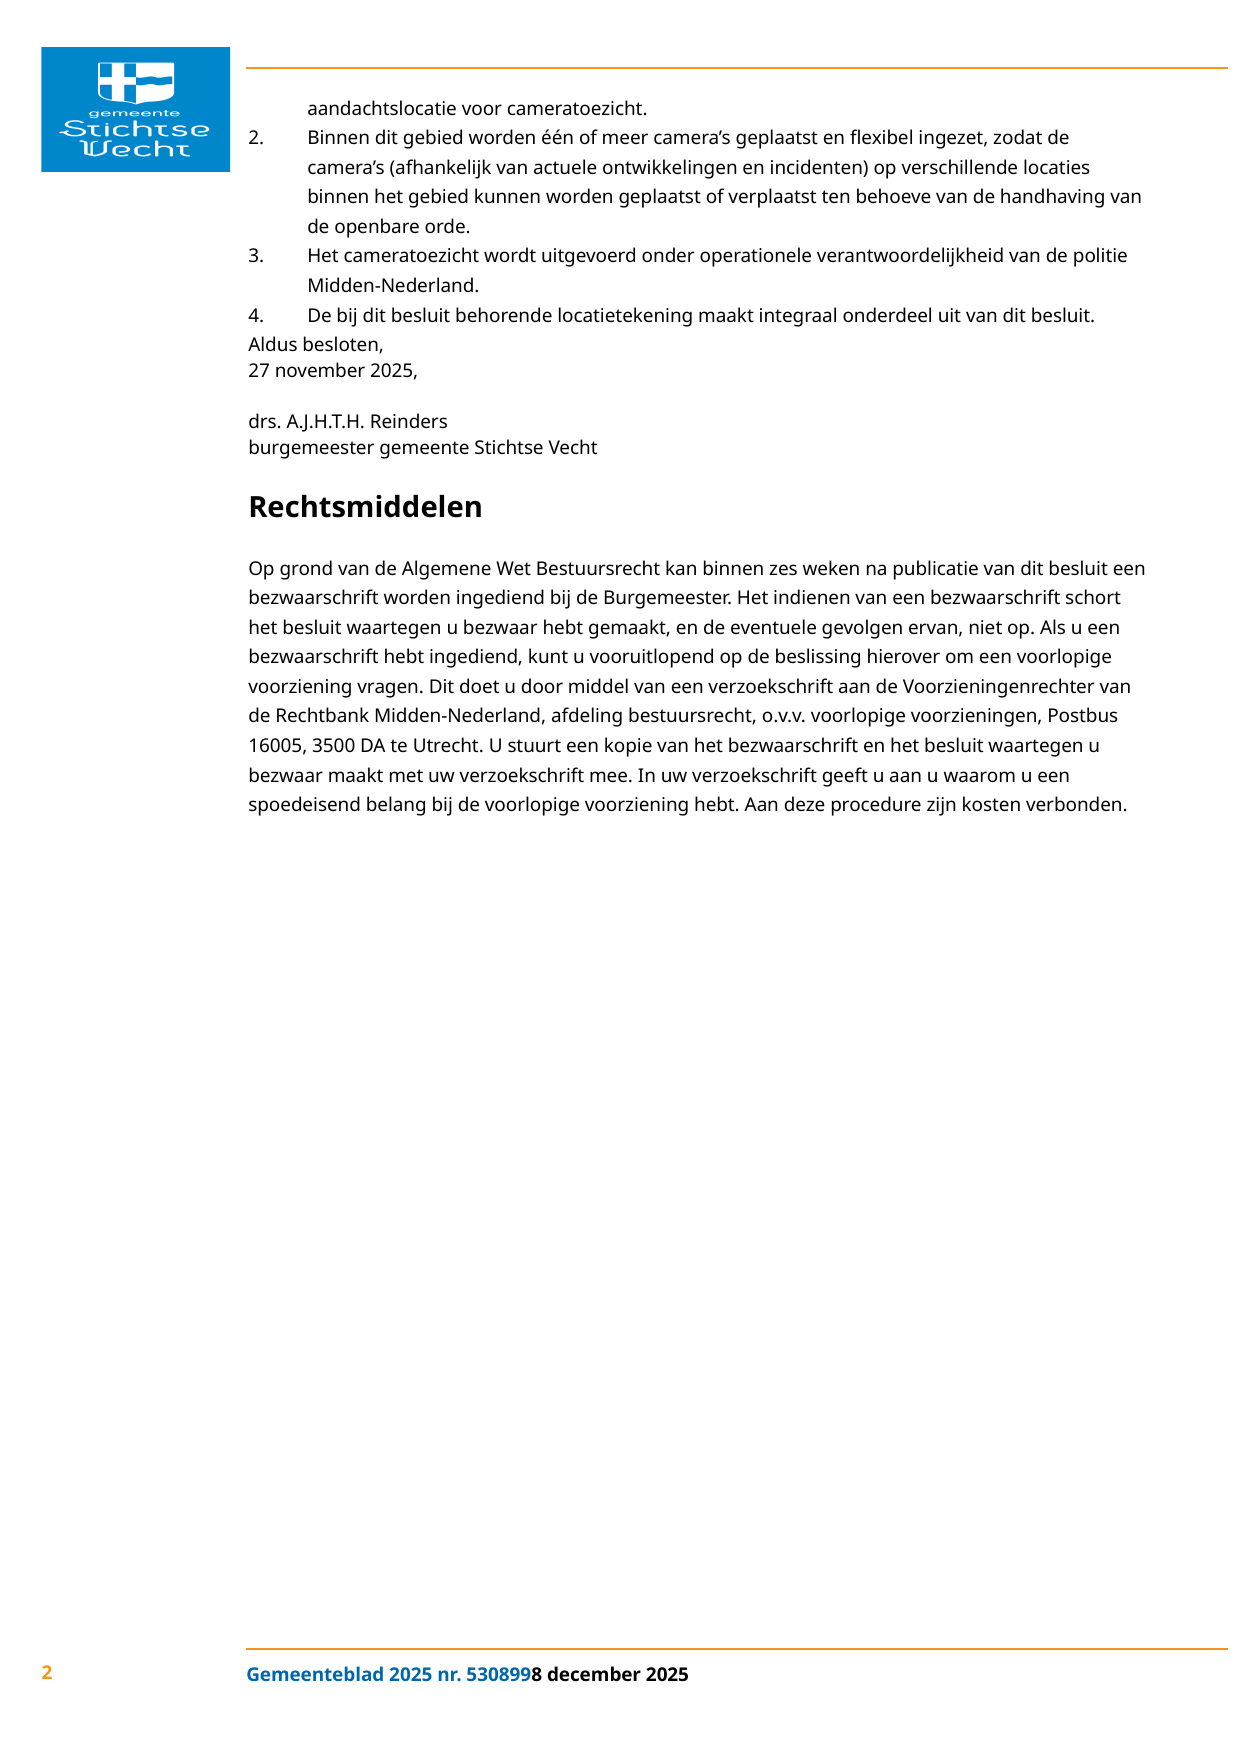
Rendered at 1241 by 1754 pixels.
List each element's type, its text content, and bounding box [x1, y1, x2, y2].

text drs. A.J.H.T.H. Reinders [248, 409, 1152, 434]
list De bij dit besluit behorende locatietekening maakt integraal onderdeel uit van dit besluit. [248, 302, 1152, 328]
text Aldus besloten, [248, 331, 1152, 357]
picture [99, 63, 135, 101]
text Rechtsmiddelen [248, 486, 1152, 526]
text Op grond van de Algemene Wet Bestuursrecht kan binnen zes weken na publicatie van dit besluit een bezwaarschrift worden ingediend bij de Burgemeester. Het indienen van een bezwaarschrift schort het besluit waartegen u bezwaar hebt gemaakt, en de eventuele gevolgen ervan, niet op. Als u een bezwaarschrift hebt ingediend, kunt u vooruitlopend op de beslissing hierover om een voorlopige voorziening vragen. Dit doet u door middel van een verzoekschrift aan de Voorzieningenrechter van de Rechtbank Midden-Nederland, afdeling bestuursrecht, o.v.v. voorlopige voorzieningen, Postbus 16005, 3500 DA te Utrecht. U stuurt een kopie van het bezwaarschrift en het besluit waartegen u bezwaar maakt met uw verzoekschrift mee. In uw verzoekschrift geeft u aan u waarom u een spoedeisend belang bij de voorlopige voorziening hebt. Aan deze procedure zijn kosten verbonden. [248, 555, 1152, 817]
list Binnen dit gebied worden één of meer camera’s geplaatst en flexibel ingezet, zodat de camera’s (afhankelijk van actuele ontwikkelingen en incidenten) op verschillende locaties binnen het gebied kunnen worden geplaatst of verplaatst ten behoeve van de handhaving van de openbare orde. [248, 124, 1152, 239]
text burgemeester gemeente Stichtse Vecht [248, 434, 1152, 460]
text 27 november 2025, [248, 357, 1152, 383]
list aandachtslocatie voor cameratoezicht. [248, 95, 1152, 121]
list Het cameratoezicht wordt uitgevoerd onder operationele verantwoordelijkheid van de politie Midden-Nederland. [248, 243, 1152, 298]
picture [137, 63, 174, 103]
